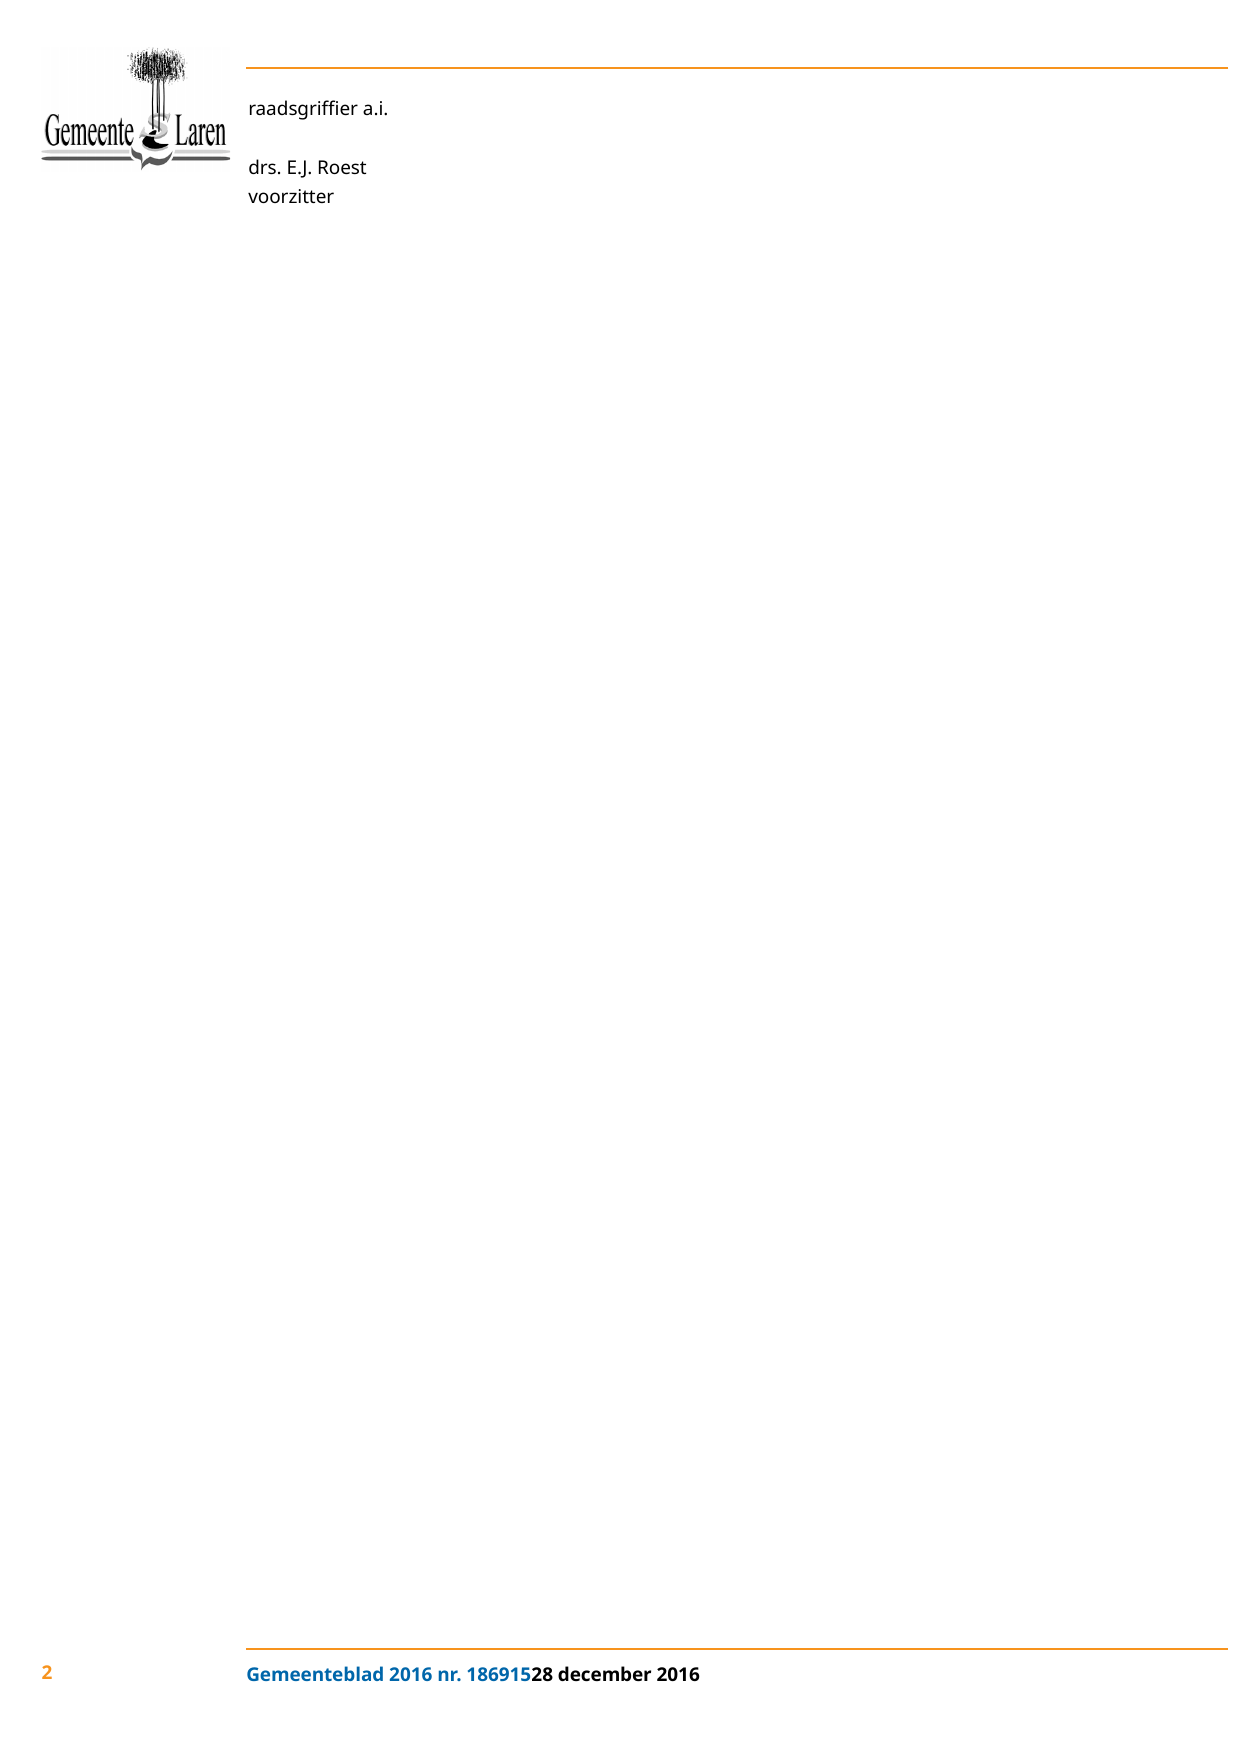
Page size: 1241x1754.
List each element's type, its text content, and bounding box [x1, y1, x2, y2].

picture [41, 47, 231, 172]
text drs. E.J. Roest [248, 154, 1152, 180]
text voorzitter [248, 183, 1152, 209]
text raadsgriffier a.i. [248, 95, 1152, 121]
